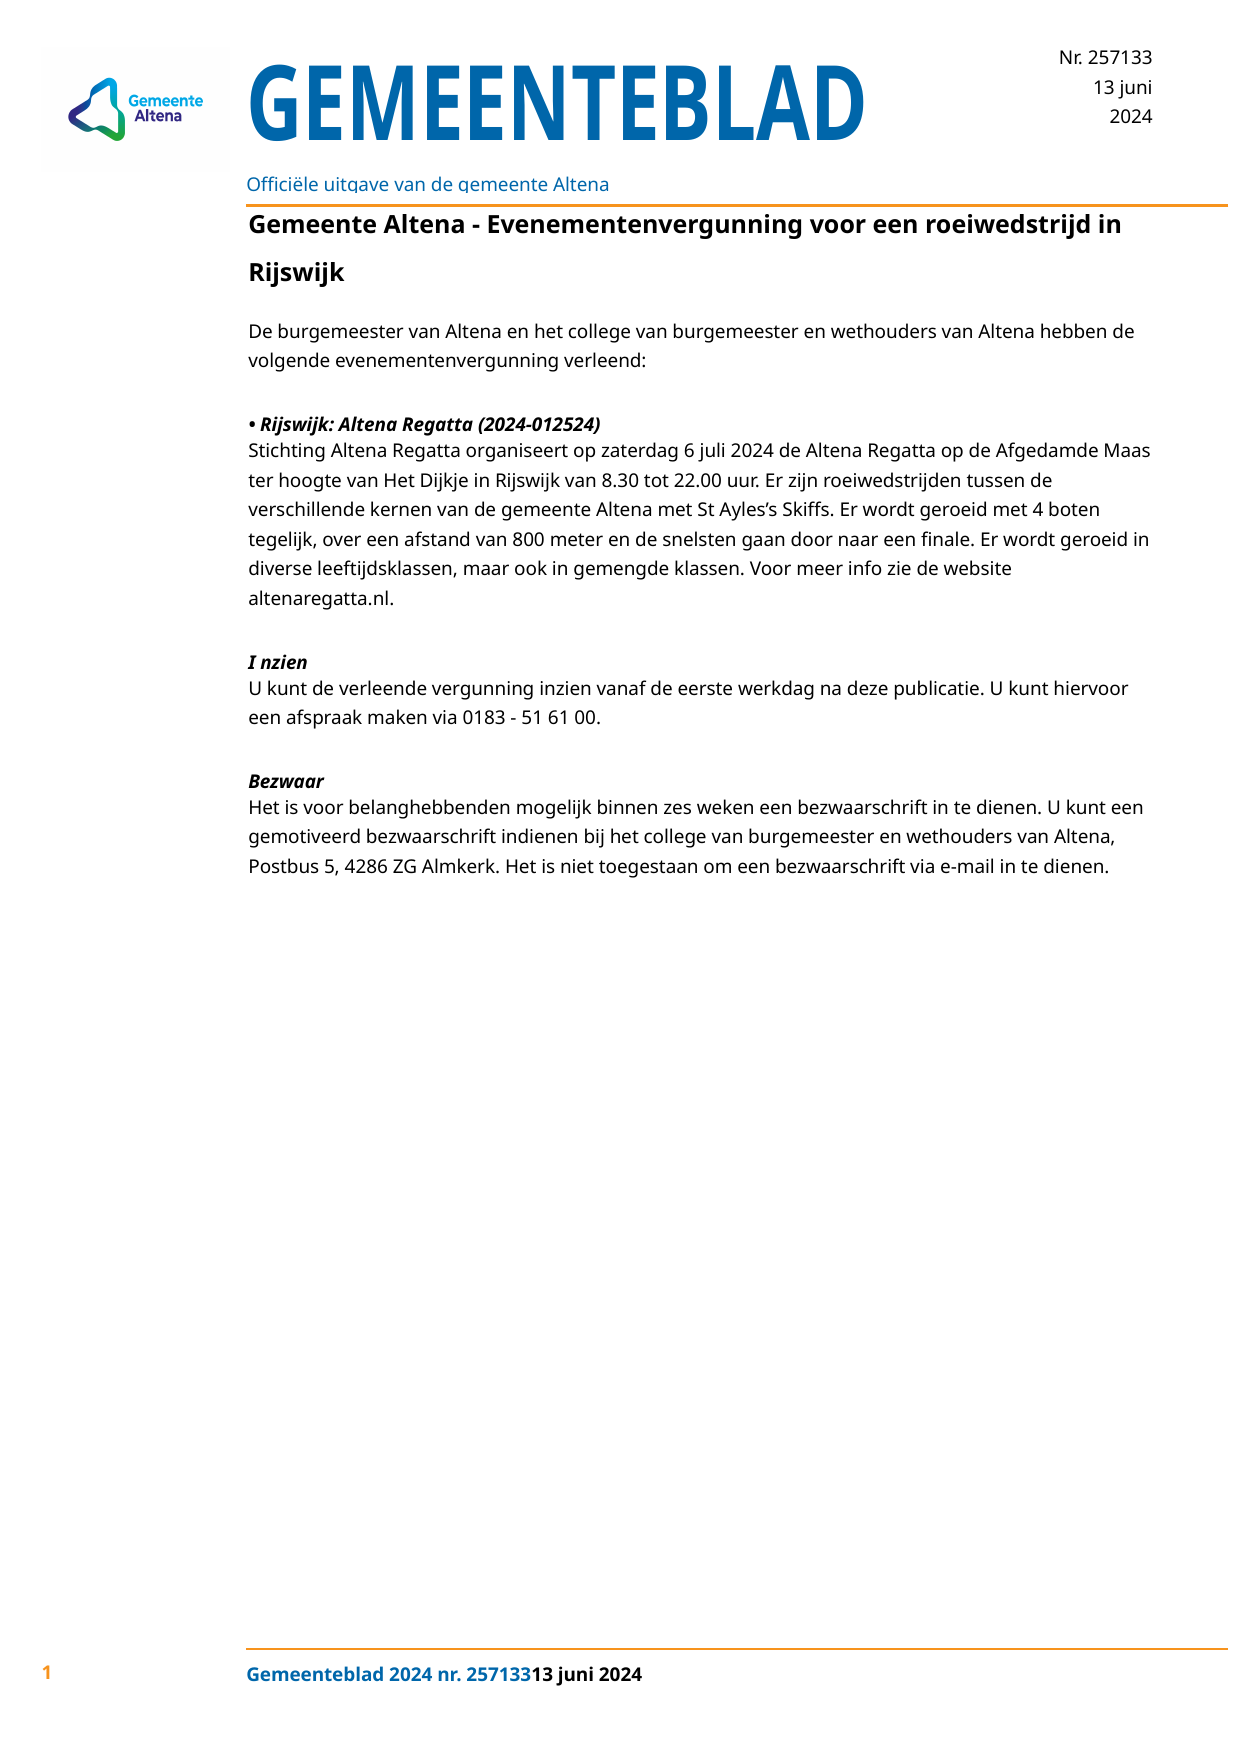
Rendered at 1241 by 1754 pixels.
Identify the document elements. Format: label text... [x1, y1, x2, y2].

text • Rijswijk: Altena Regatta (2024-012524) [248, 411, 1152, 437]
text I nzien [248, 649, 1152, 675]
text Gemeente Altena - Evenementenvergunning voor een roeiwedstrijd in Rijswijk [248, 207, 1152, 288]
text De burgemeester van Altena en het college van burgemeester en wethouders van Altena hebben de volgende evenementenvergunning verleend: [248, 318, 1152, 373]
text Stichting Altena Regatta organiseert op zaterdag 6 juli 2024 de Altena Regatta op de Afgedamde Maas ter hoogte van Het Dijkje in Rijswijk van 8.30 tot 22.00 uur. Er zijn roeiwedstrijden tussen de verschillende kernen van de gemeente Altena met St Ayles’s Skiffs. Er wordt geroeid met 4 boten tegelijk, over een afstand van 800 meter en de snelsten gaan door naar een finale. Er wordt geroeid in diverse leeftijdsklassen, maar ook in gemengde klassen. Voor meer info zie de website altenaregatta.nl. [248, 437, 1152, 611]
picture [41, 47, 231, 172]
text U kunt de verleende vergunning inzien vanaf de eerste werkdag na deze publicatie. U kunt hiervoor een afspraak maken via 0183 - 51 61 00. [248, 675, 1152, 730]
text Het is voor belanghebbenden mogelijk binnen zes weken een bezwaarschrift in te dienen. U kunt een gemotiveerd bezwaarschrift indienen bij het college van burgemeester en wethouders van Altena, Postbus 5, 4286 ZG Almkerk. Het is niet toegestaan om een bezwaarschrift via e-mail in te dienen. [248, 794, 1152, 879]
text Bezwaar [248, 768, 1152, 794]
